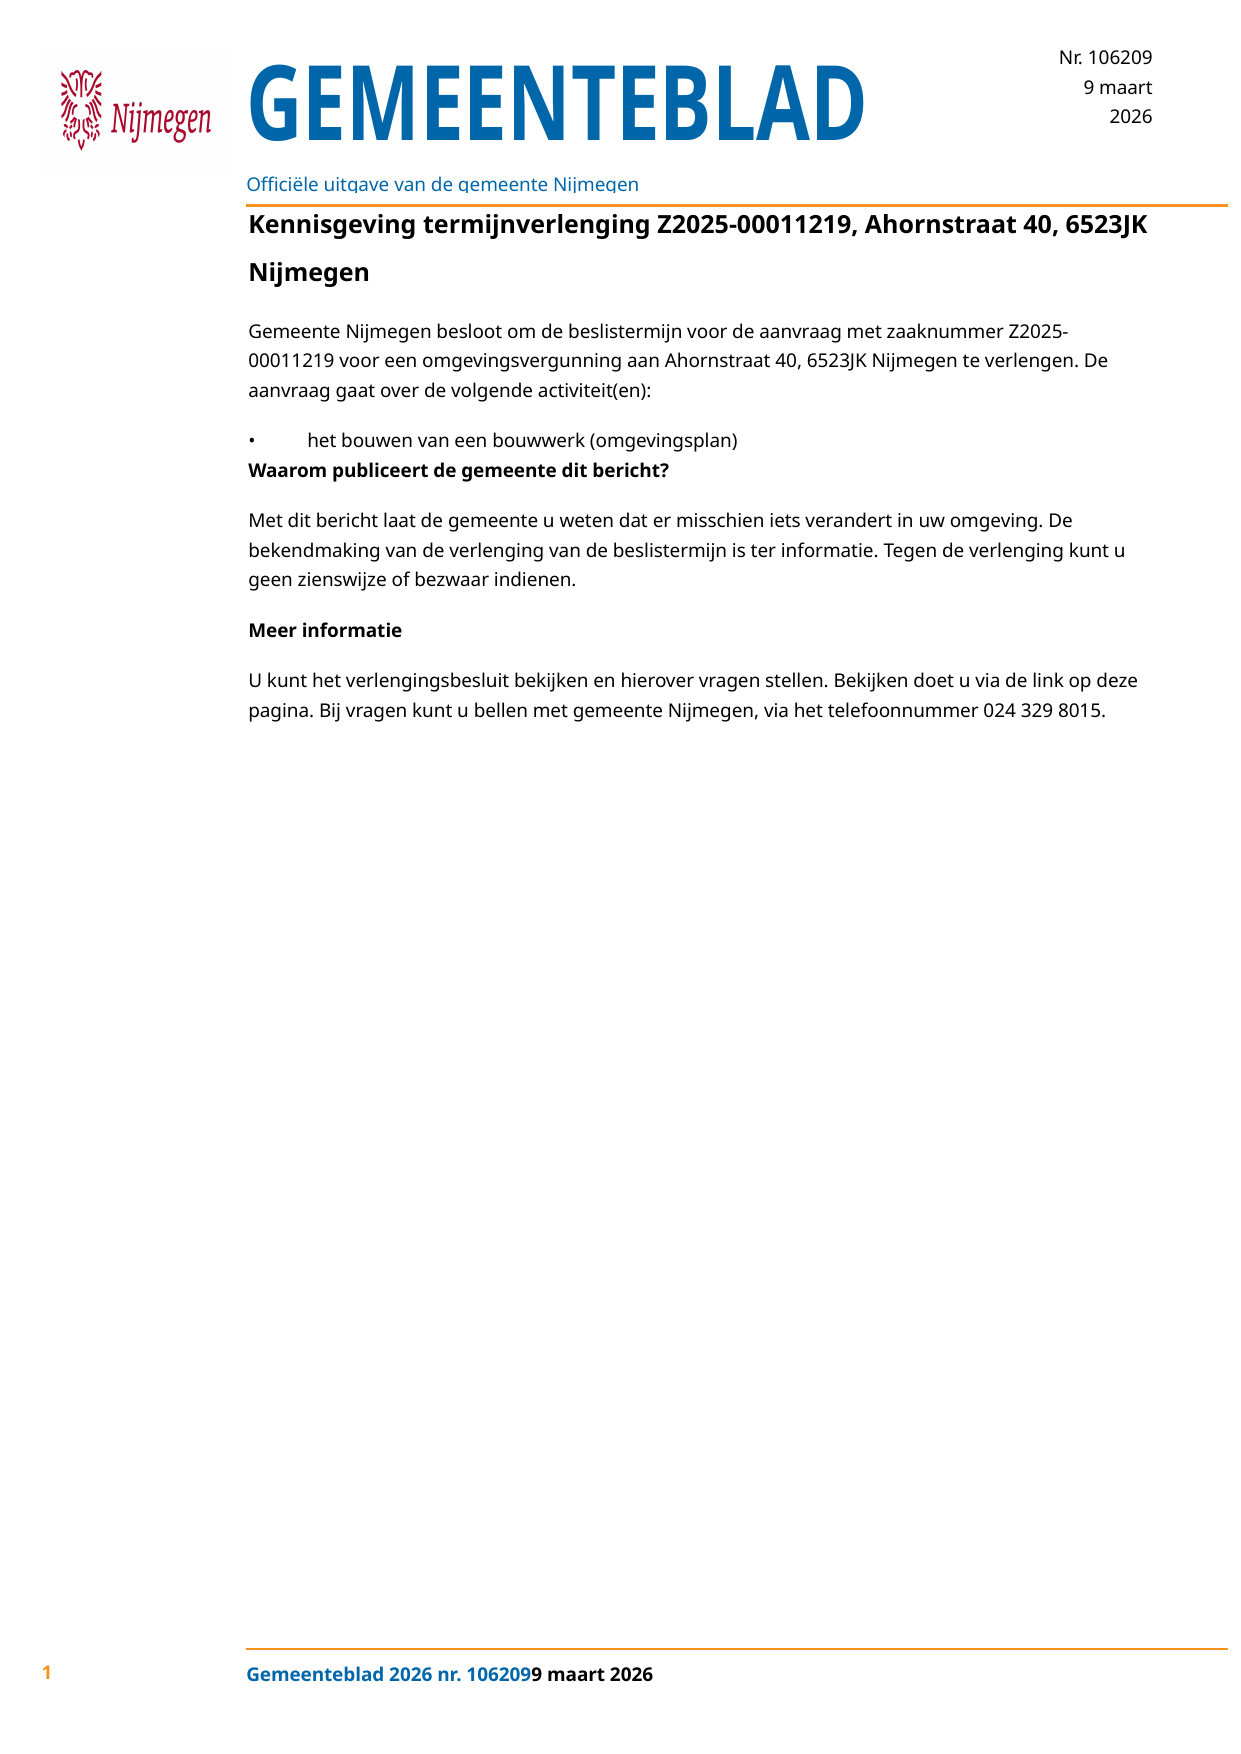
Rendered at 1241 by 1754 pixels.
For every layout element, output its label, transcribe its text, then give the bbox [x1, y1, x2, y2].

text U kunt het verlengingsbesluit bekijken en hierover vragen stellen. Bekijken doet u via de link op deze pagina. Bij vragen kunt u bellen met gemeente Nijmegen, via het telefoonnummer 024 329 8015. [248, 667, 1152, 723]
text Met dit bericht laat de gemeente u weten dat er misschien iets verandert in uw omgeving. De bekendmaking van de verlenging van de beslistermijn is ter informatie. Tegen de verlenging kunt u geen zienswijze of bezwaar indienen. [248, 507, 1152, 592]
picture [41, 47, 231, 172]
list het bouwen van een bouwwerk (omgevingsplan) [248, 427, 1152, 453]
text Meer informatie [248, 617, 1152, 643]
text Gemeente Nijmegen besloot om de beslistermijn voor de aanvraag met zaaknummer Z2025-00011219 voor een omgevingsvergunning aan Ahornstraat 40, 6523JK Nijmegen te verlengen. De aanvraag gaat over de volgende activiteit(en): [248, 318, 1152, 403]
text Kennisgeving termijnverlenging Z2025-00011219, Ahornstraat 40, 6523JK Nijmegen [248, 207, 1152, 288]
text Waarom publiceert de gemeente dit bericht? [248, 457, 1152, 483]
